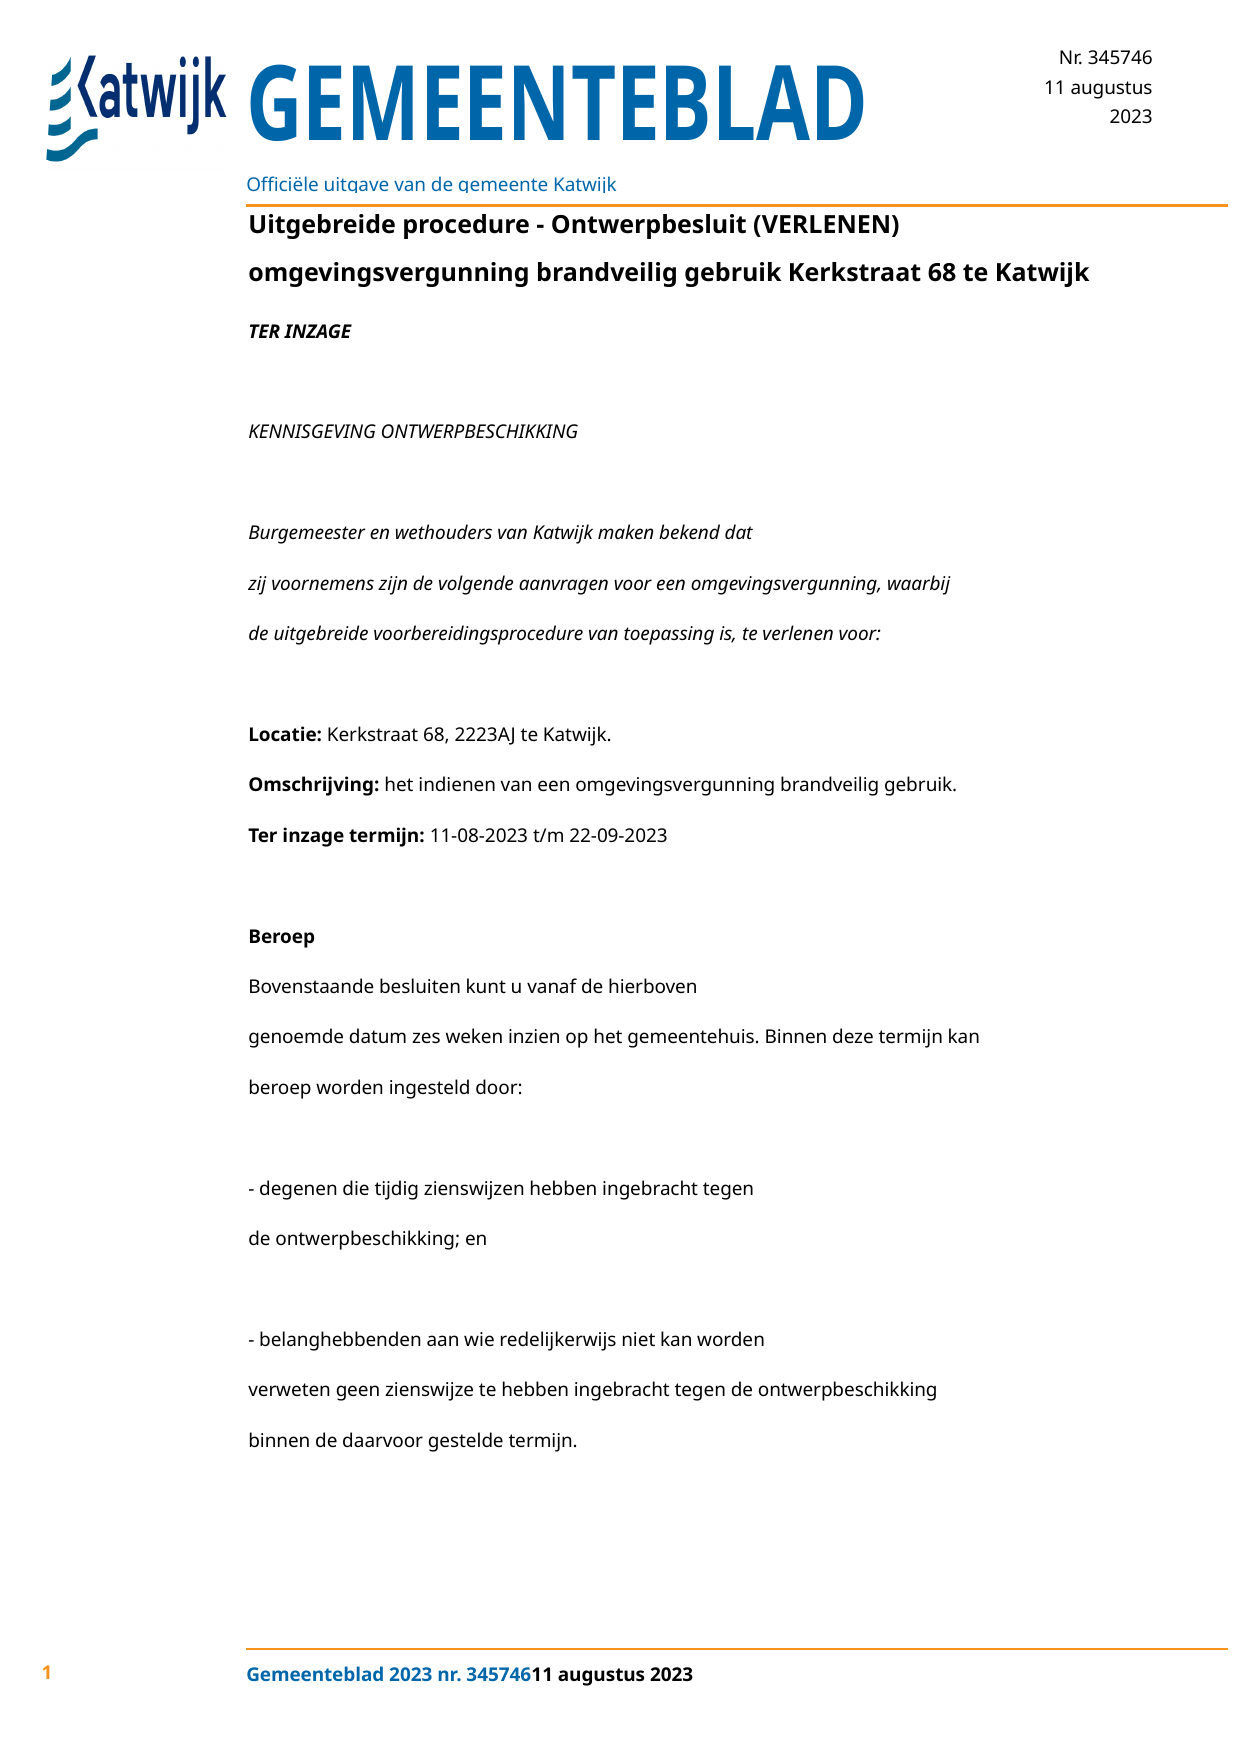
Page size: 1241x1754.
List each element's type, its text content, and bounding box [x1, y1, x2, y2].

text binnen de daarvoor gestelde termijn. [248, 1427, 1152, 1453]
text Beroep [248, 923, 1152, 949]
text - degenen die tijdig zienswijzen hebben ingebracht tegen [248, 1175, 1152, 1201]
text verweten geen zienswijze te hebben ingebracht tegen de ontwerpbeschikking [248, 1377, 1152, 1402]
text de ontwerpbeschikking; en [248, 1225, 1152, 1251]
text TER INZAGE [248, 318, 1152, 344]
text Omschrijving: het indienen van een omgevingsvergunning brandveilig gebruik. [248, 772, 1152, 797]
text de uitgebreide voorbereidingsprocedure van toepassing is, te verlenen voor: [248, 620, 1152, 646]
text genoemde datum zes weken inzien op het gemeentehuis. Binnen deze termijn kan [248, 1024, 1152, 1049]
text Burgemeester en wethouders van Katwijk maken bekend dat [248, 519, 1152, 545]
text Uitgebreide procedure - Ontwerpbesluit (VERLENEN) omgevingsvergunning brandveilig gebruik Kerkstraat 68 te Katwijk [248, 207, 1152, 288]
text Bovenstaande besluiten kunt u vanaf de hierboven [248, 973, 1152, 999]
picture [41, 47, 231, 172]
text KENNISGEVING ONTWERPBESCHIKKING [248, 419, 1152, 444]
text zij voornemens zijn de volgende aanvragen voor een omgevingsvergunning, waarbij [248, 570, 1152, 596]
text beroep worden ingesteld door: [248, 1074, 1152, 1100]
text - belanghebbenden aan wie redelijkerwijs niet kan worden [248, 1326, 1152, 1352]
text Ter inzage termijn: 11-08-2023 t/m 22-09-2023 [248, 822, 1152, 848]
text Locatie: Kerkstraat 68, 2223AJ te Katwijk. [248, 721, 1152, 747]
